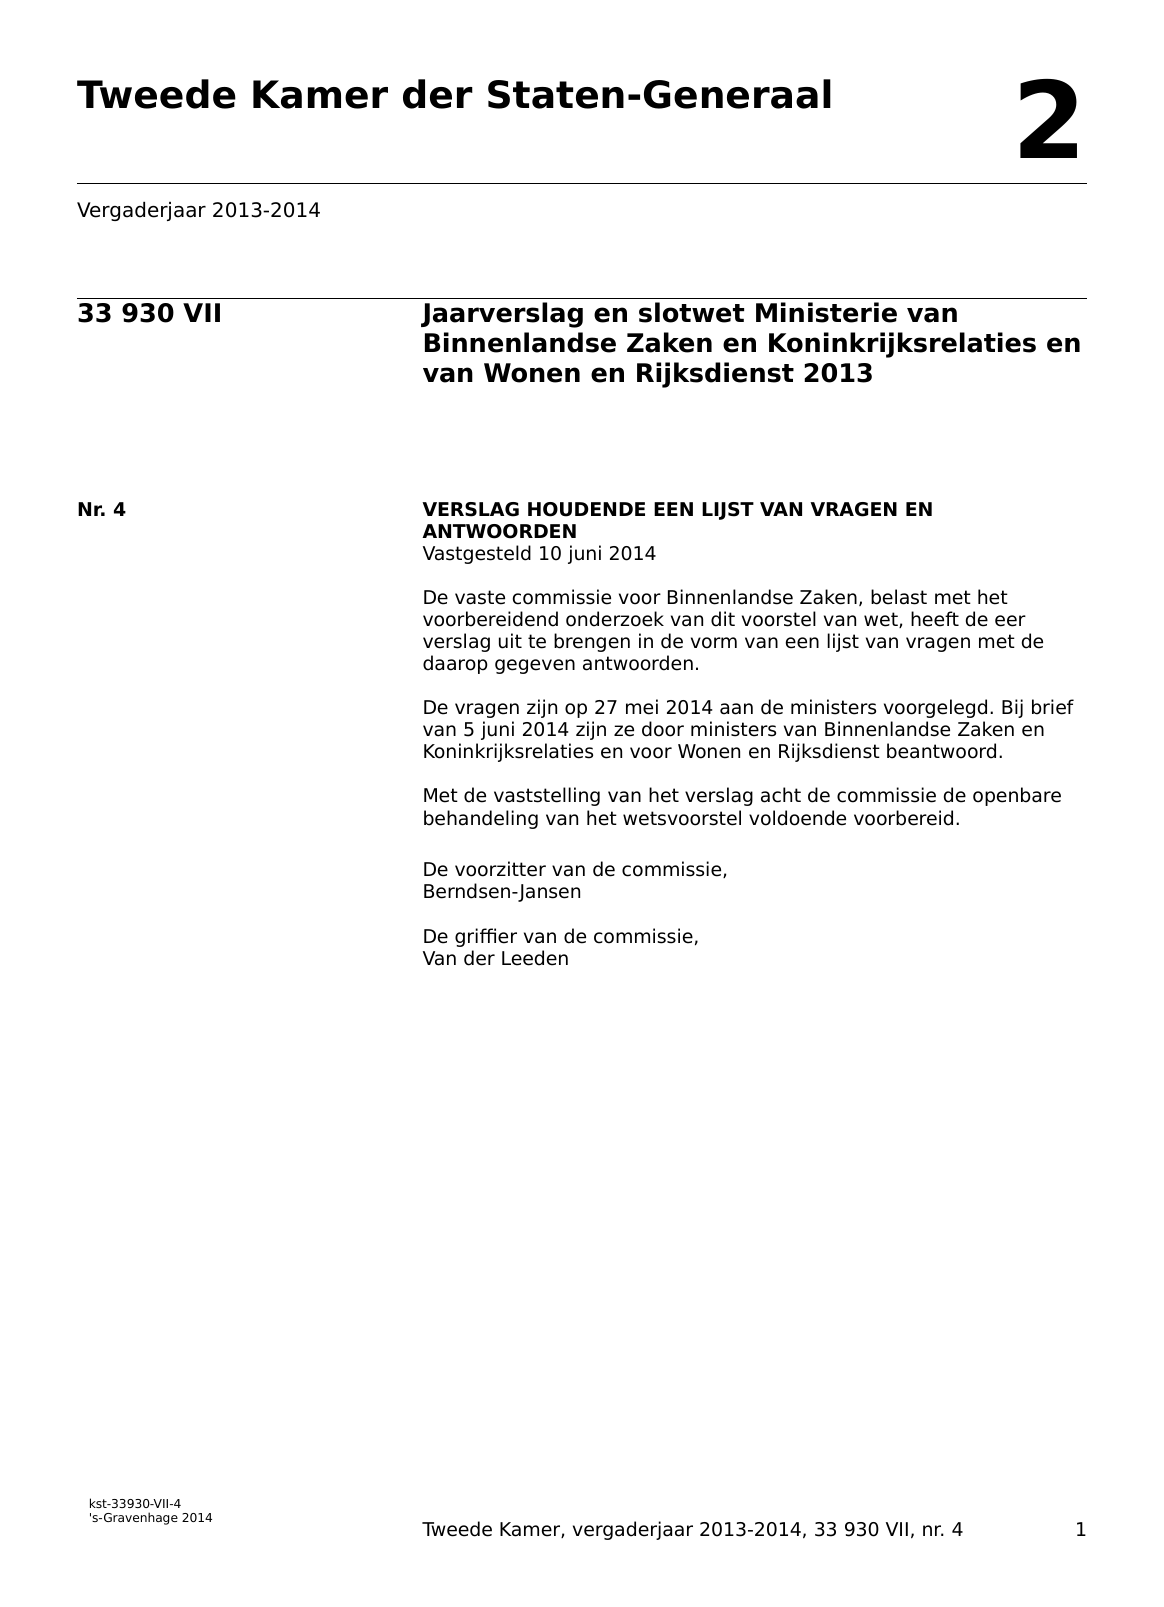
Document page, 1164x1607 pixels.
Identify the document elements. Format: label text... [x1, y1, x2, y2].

table_cell Vergaderjaar 2013-2014 [77, 184, 1087, 298]
table_header Tweede Kamer der Staten-Generaal [77, 59, 886, 183]
text De griffier van de commissie, Van der Leeden [422, 926, 1087, 969]
text De voorzitter van de commissie, Berndsen-Jansen [422, 859, 1087, 903]
text 's-Gravenhage 2014 [88, 1511, 323, 1525]
subtitle 33 930 VII Jaarverslag en slotwet Ministerie van Binnenlandse Zaken en Koninkrijksrelaties en van Wonen en Rijksdienst 2013 [77, 299, 1087, 388]
text kst-33930-VII-4 [88, 1497, 323, 1511]
table_header 2 [886, 59, 1087, 183]
text De vragen zijn op 27 mei 2014 aan de ministers voorgelegd. Bij brief van 5 juni 2014 zijn ze door ministers van Binnenlandse Zaken en Koninkrijksrelaties en voor Wonen en Rijksdienst beantwoord. [422, 697, 1087, 763]
text Vastgesteld 10 juni 2014 [422, 543, 1087, 565]
subtitle Nr. 4 VERSLAG HOUDENDE EEN LIJST VAN VRAGEN EN ANTWOORDEN [77, 499, 1087, 543]
text Met de vaststelling van het verslag acht de commissie de openbare behandeling van het wetsvoorstel voldoende voorbereid. [422, 785, 1087, 829]
text De vaste commissie voor Binnenlandse Zaken, belast met het voorbereidend onderzoek van dit voorstel van wet, heeft de eer verslag uit te brengen in de vorm van een lijst van vragen met de daarop gegeven antwoorden. [422, 587, 1087, 675]
